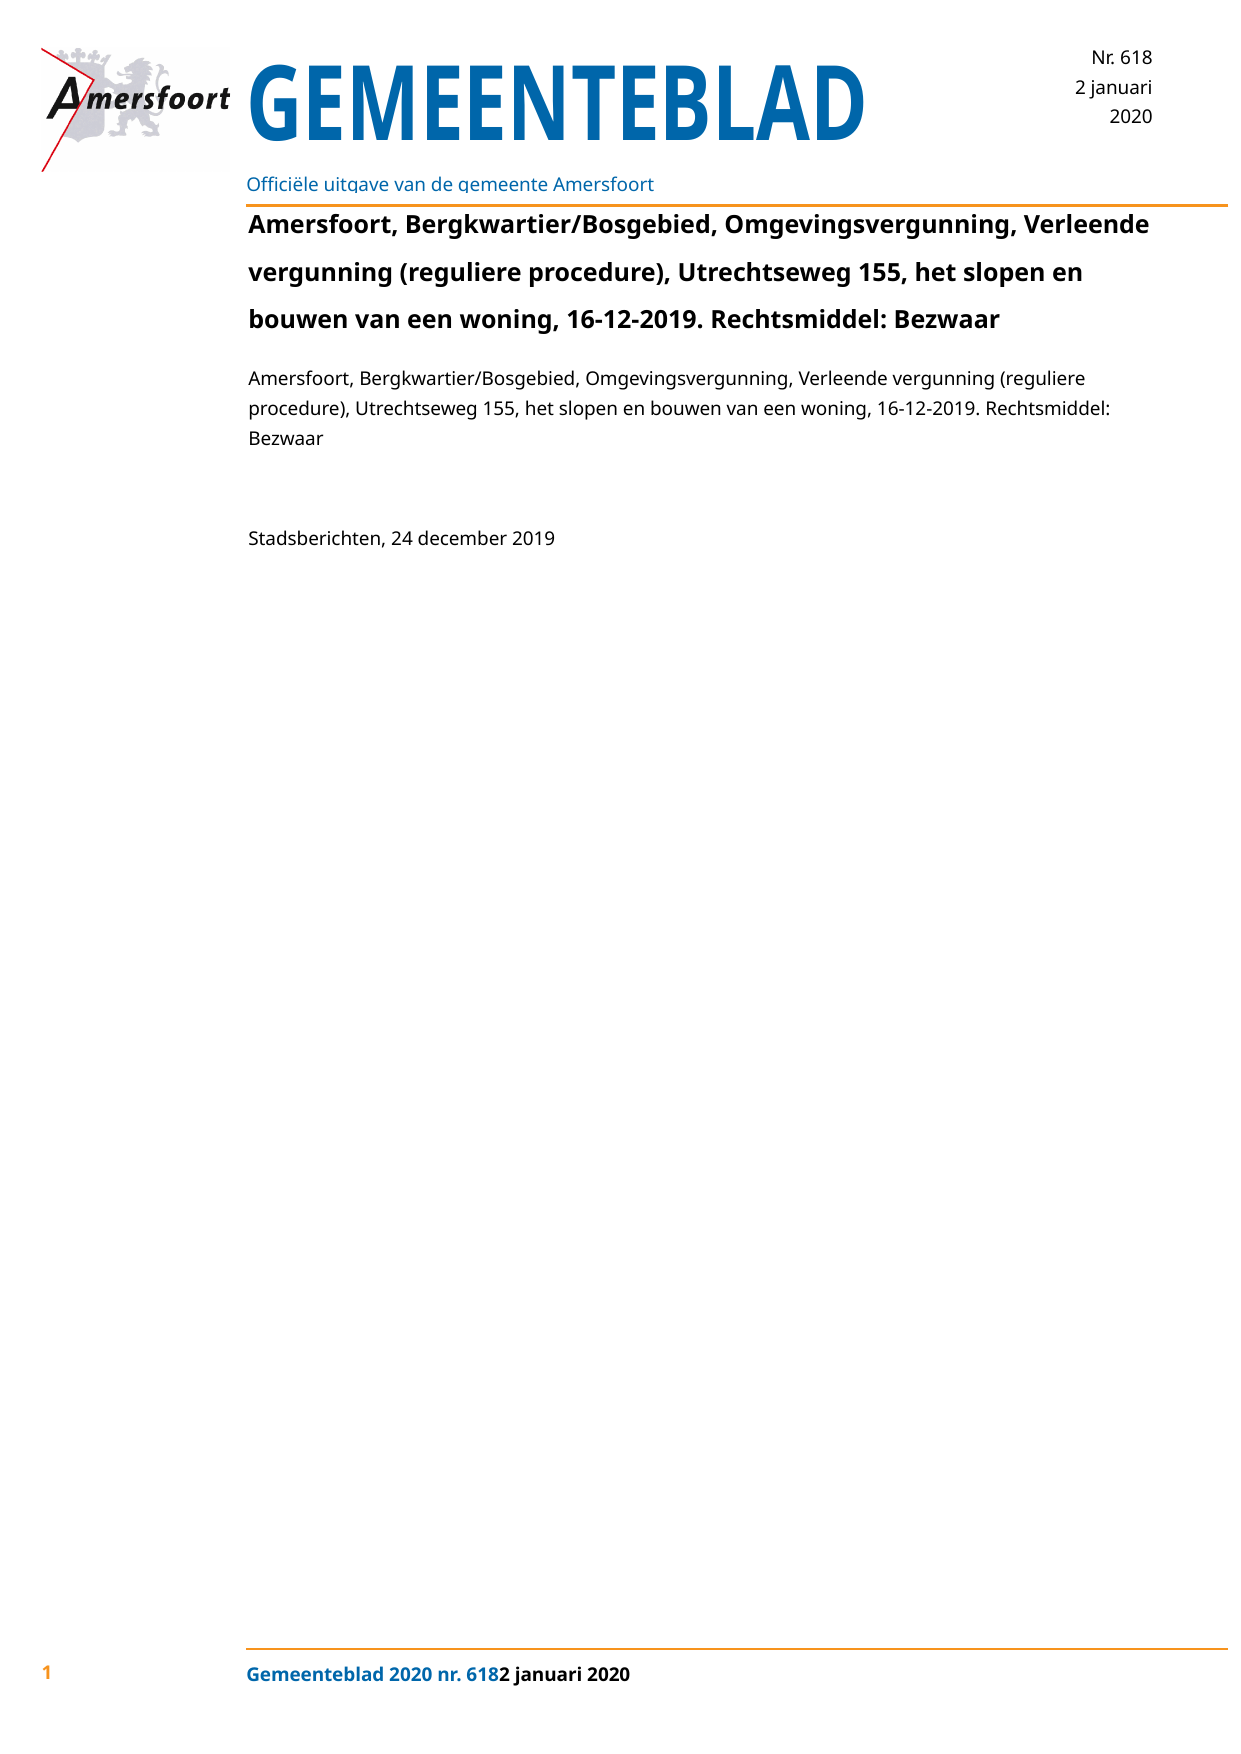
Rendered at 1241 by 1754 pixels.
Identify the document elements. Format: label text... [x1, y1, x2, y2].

picture [41, 47, 231, 172]
text Amersfoort, Bergkwartier/Bosgebied, Omgevingsvergunning, Verleende vergunning (reguliere procedure), Utrechtseweg 155, het slopen en bouwen van een woning, 16-12-2019. Rechtsmiddel: Bezwaar [248, 366, 1152, 450]
text Stadsberichten, 24 december 2019 [248, 526, 1152, 551]
text Amersfoort, Bergkwartier/Bosgebied, Omgevingsvergunning, Verleende vergunning (reguliere procedure), Utrechtseweg 155, het slopen en bouwen van een woning, 16-12-2019. Rechtsmiddel: Bezwaar [248, 207, 1152, 336]
